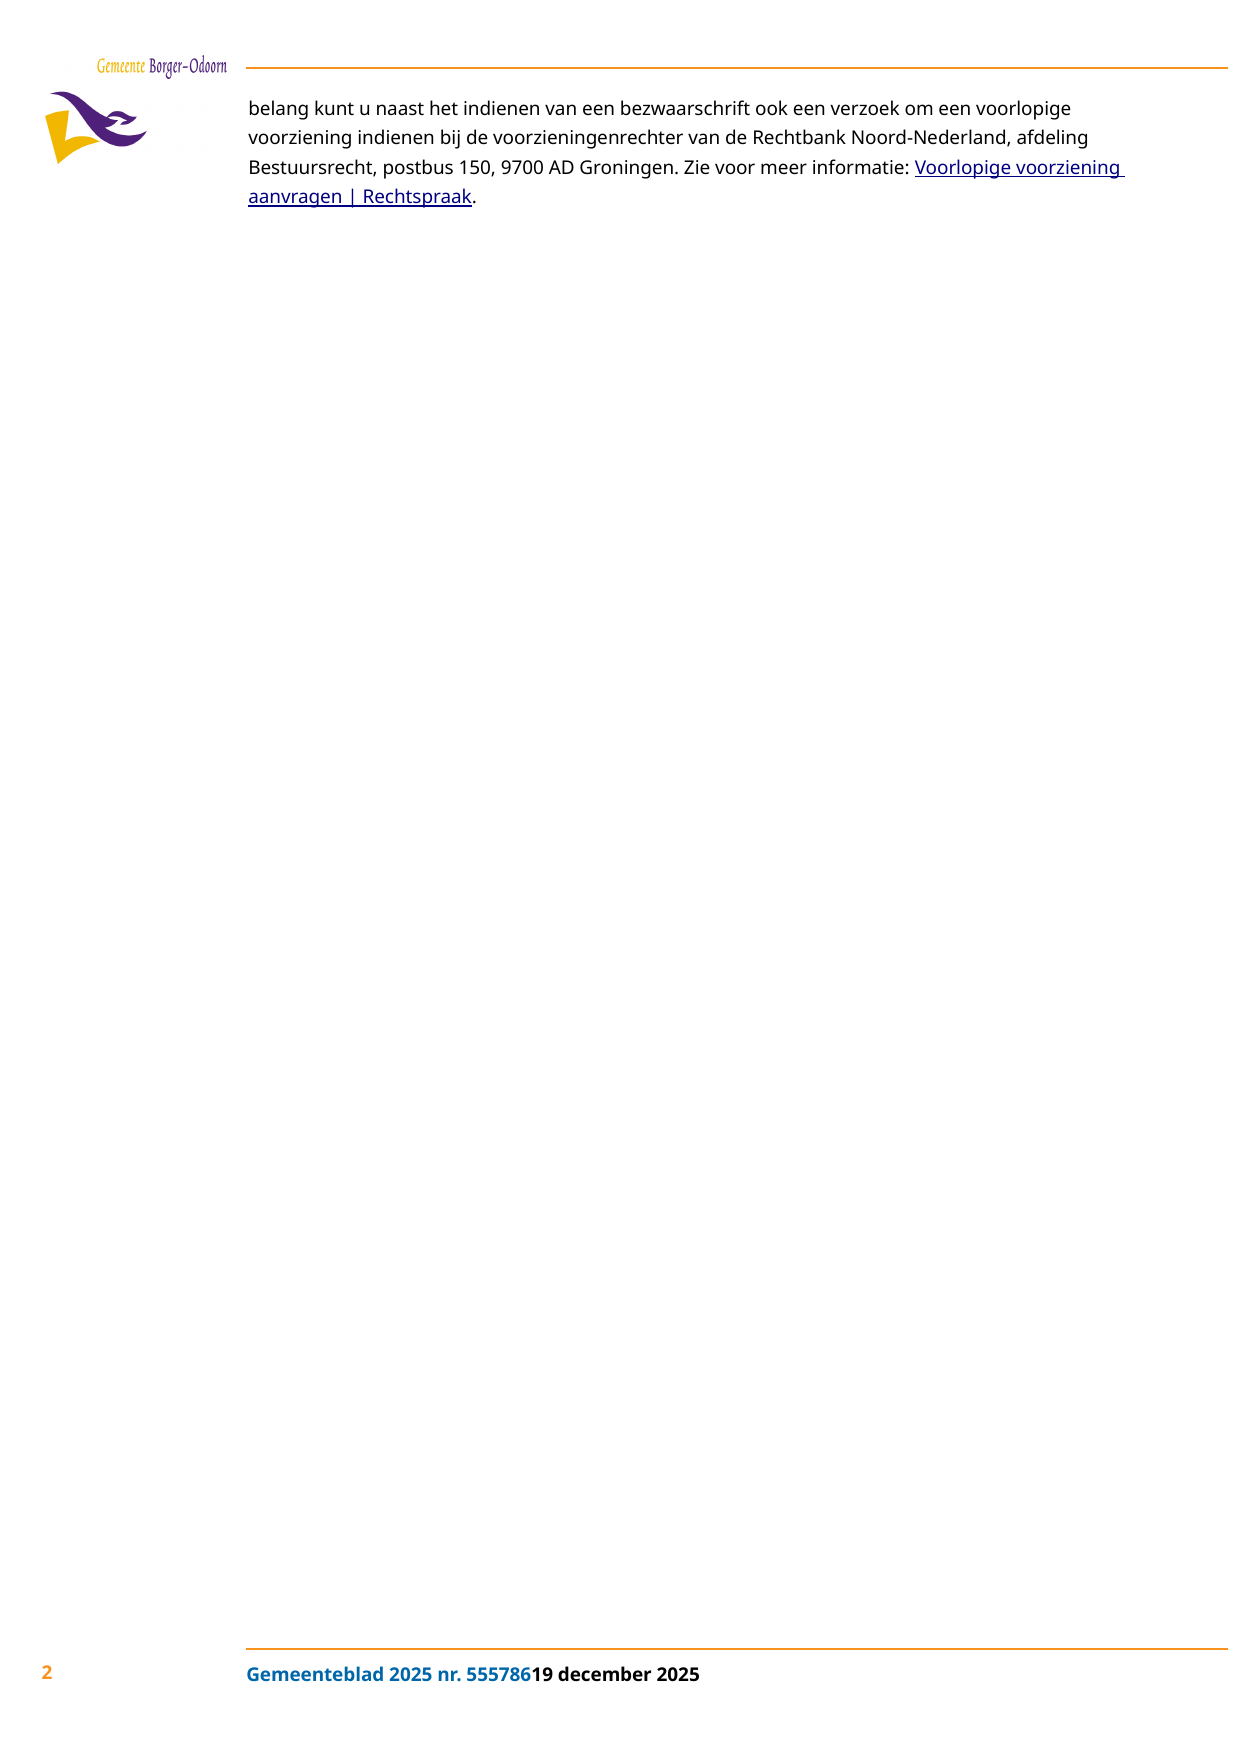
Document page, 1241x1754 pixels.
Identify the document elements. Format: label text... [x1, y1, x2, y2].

picture [41, 47, 231, 172]
text belang kunt u naast het indienen van een bezwaarschrift ook een verzoek om een voorlopige voorziening indienen bij de voorzieningenrechter van de Rechtbank Noord-Nederland, afdeling Bestuursrecht, postbus 150, 9700 AD Groningen. Zie voor meer informatie: Voorlopige voorziening aanvragen | Rechtspraak. [248, 95, 1152, 209]
